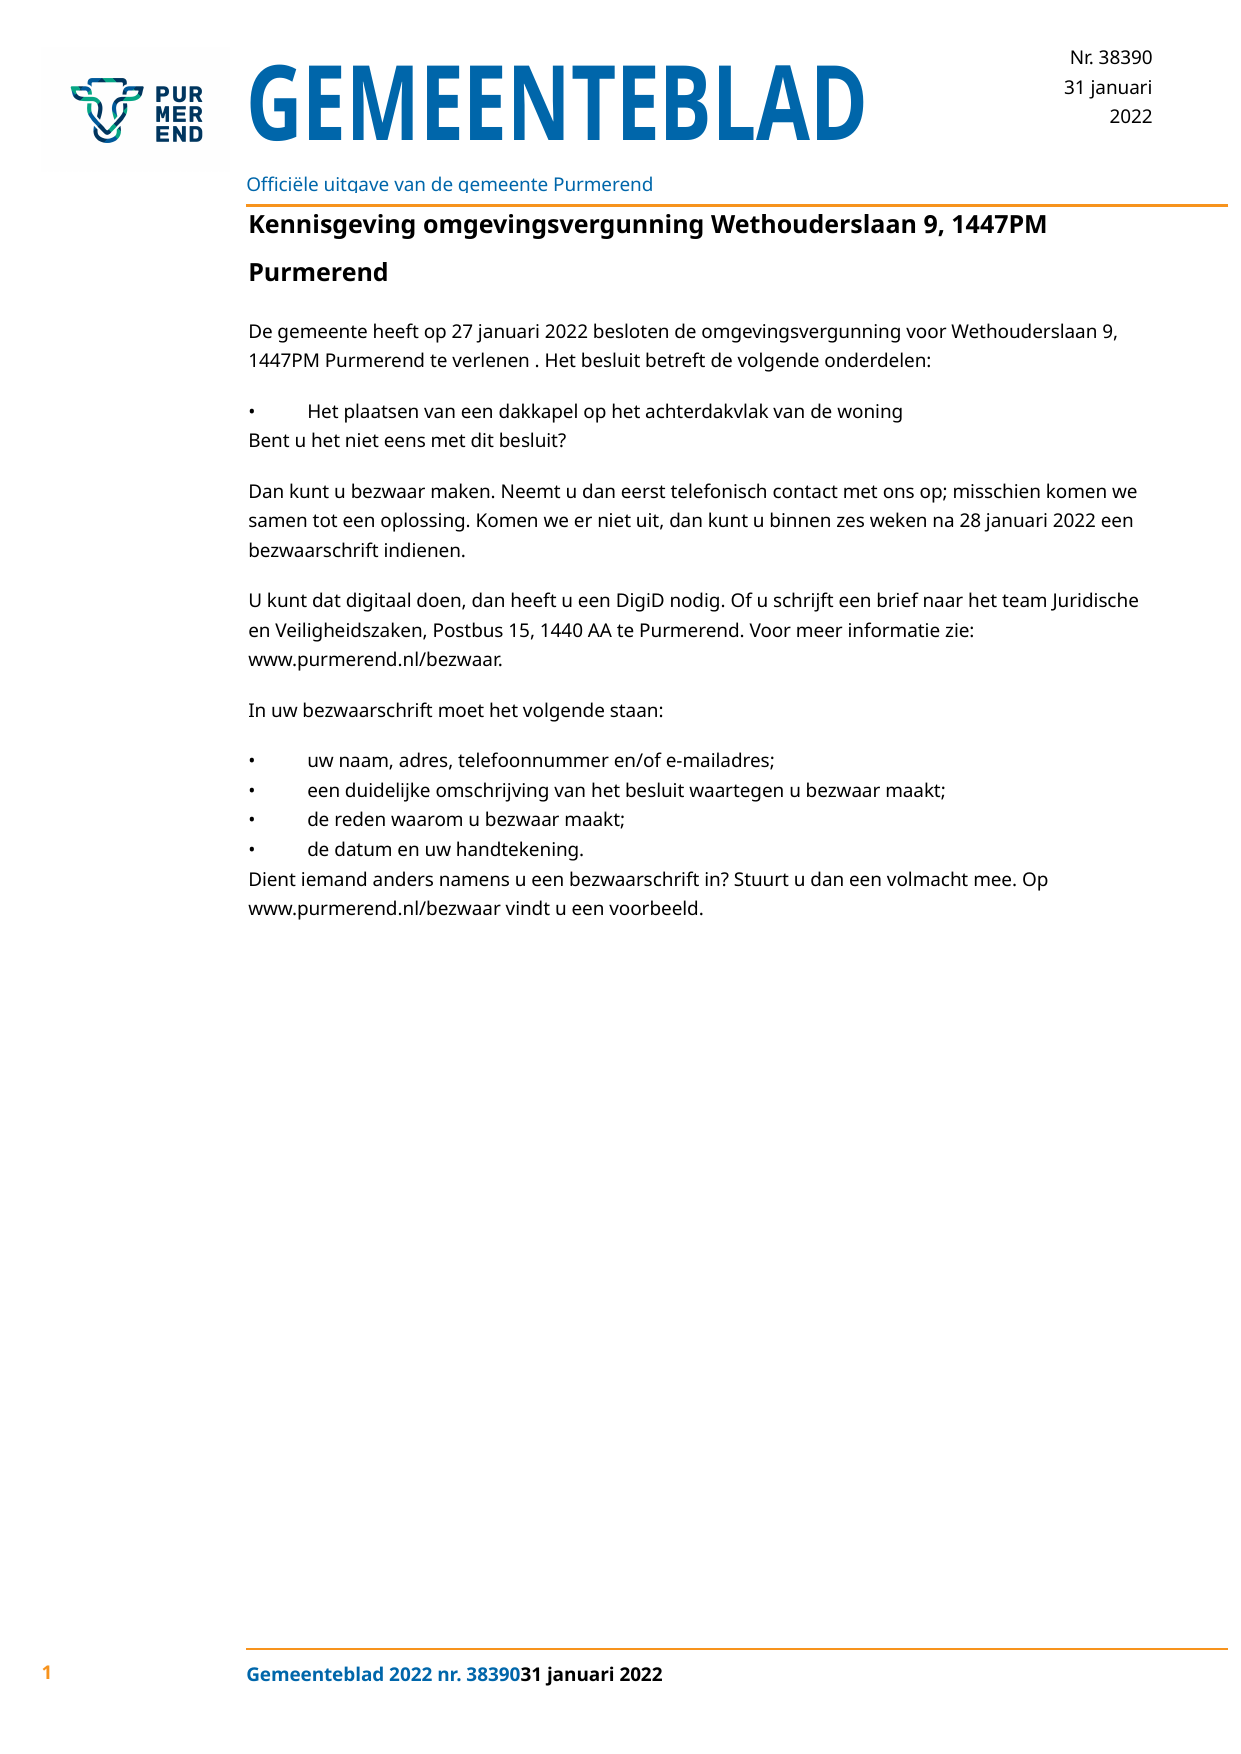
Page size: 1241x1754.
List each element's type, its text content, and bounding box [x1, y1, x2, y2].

text Bent u het niet eens met dit besluit? [248, 427, 1152, 453]
text Kennisgeving omgevingsvergunning Wethouderslaan 9, 1447PM Purmerend [248, 207, 1152, 288]
text In uw bezwaarschrift moet het volgende staan: [248, 697, 1152, 723]
text Dient iemand anders namens u een bezwaarschrift in? Stuurt u dan een volmacht mee. Op www.purmerend.nl/bezwaar vindt u een voorbeeld. [248, 866, 1152, 921]
picture [41, 47, 231, 172]
list een duidelijke omschrijving van het besluit waartegen u bezwaar maakt; [248, 777, 1152, 803]
list uw naam, adres, telefoonnummer en/of e-mailadres; [248, 747, 1152, 773]
text De gemeente heeft op 27 januari 2022 besloten de omgevingsvergunning voor Wethouderslaan 9, 1447PM Purmerend te verlenen . Het besluit betreft de volgende onderdelen: [248, 318, 1152, 373]
text Dan kunt u bezwaar maken. Neemt u dan eerst telefonisch contact met ons op; misschien komen we samen tot een oplossing. Komen we er niet uit, dan kunt u binnen zes weken na 28 januari 2022 een bezwaarschrift indienen. [248, 478, 1152, 563]
list de reden waarom u bezwaar maakt; [248, 807, 1152, 832]
text U kunt dat digitaal doen, dan heeft u een DigiD nodig. Of u schrijft een brief naar het team Juridische en Veiligheidszaken, Postbus 15, 1440 AA te Purmerend. Voor meer informatie zie: www.purmerend.nl/bezwaar. [248, 587, 1152, 672]
list de datum en uw handtekening. [248, 836, 1152, 862]
list Het plaatsen van een dakkapel op het achterdakvlak van de woning [248, 398, 1152, 424]
